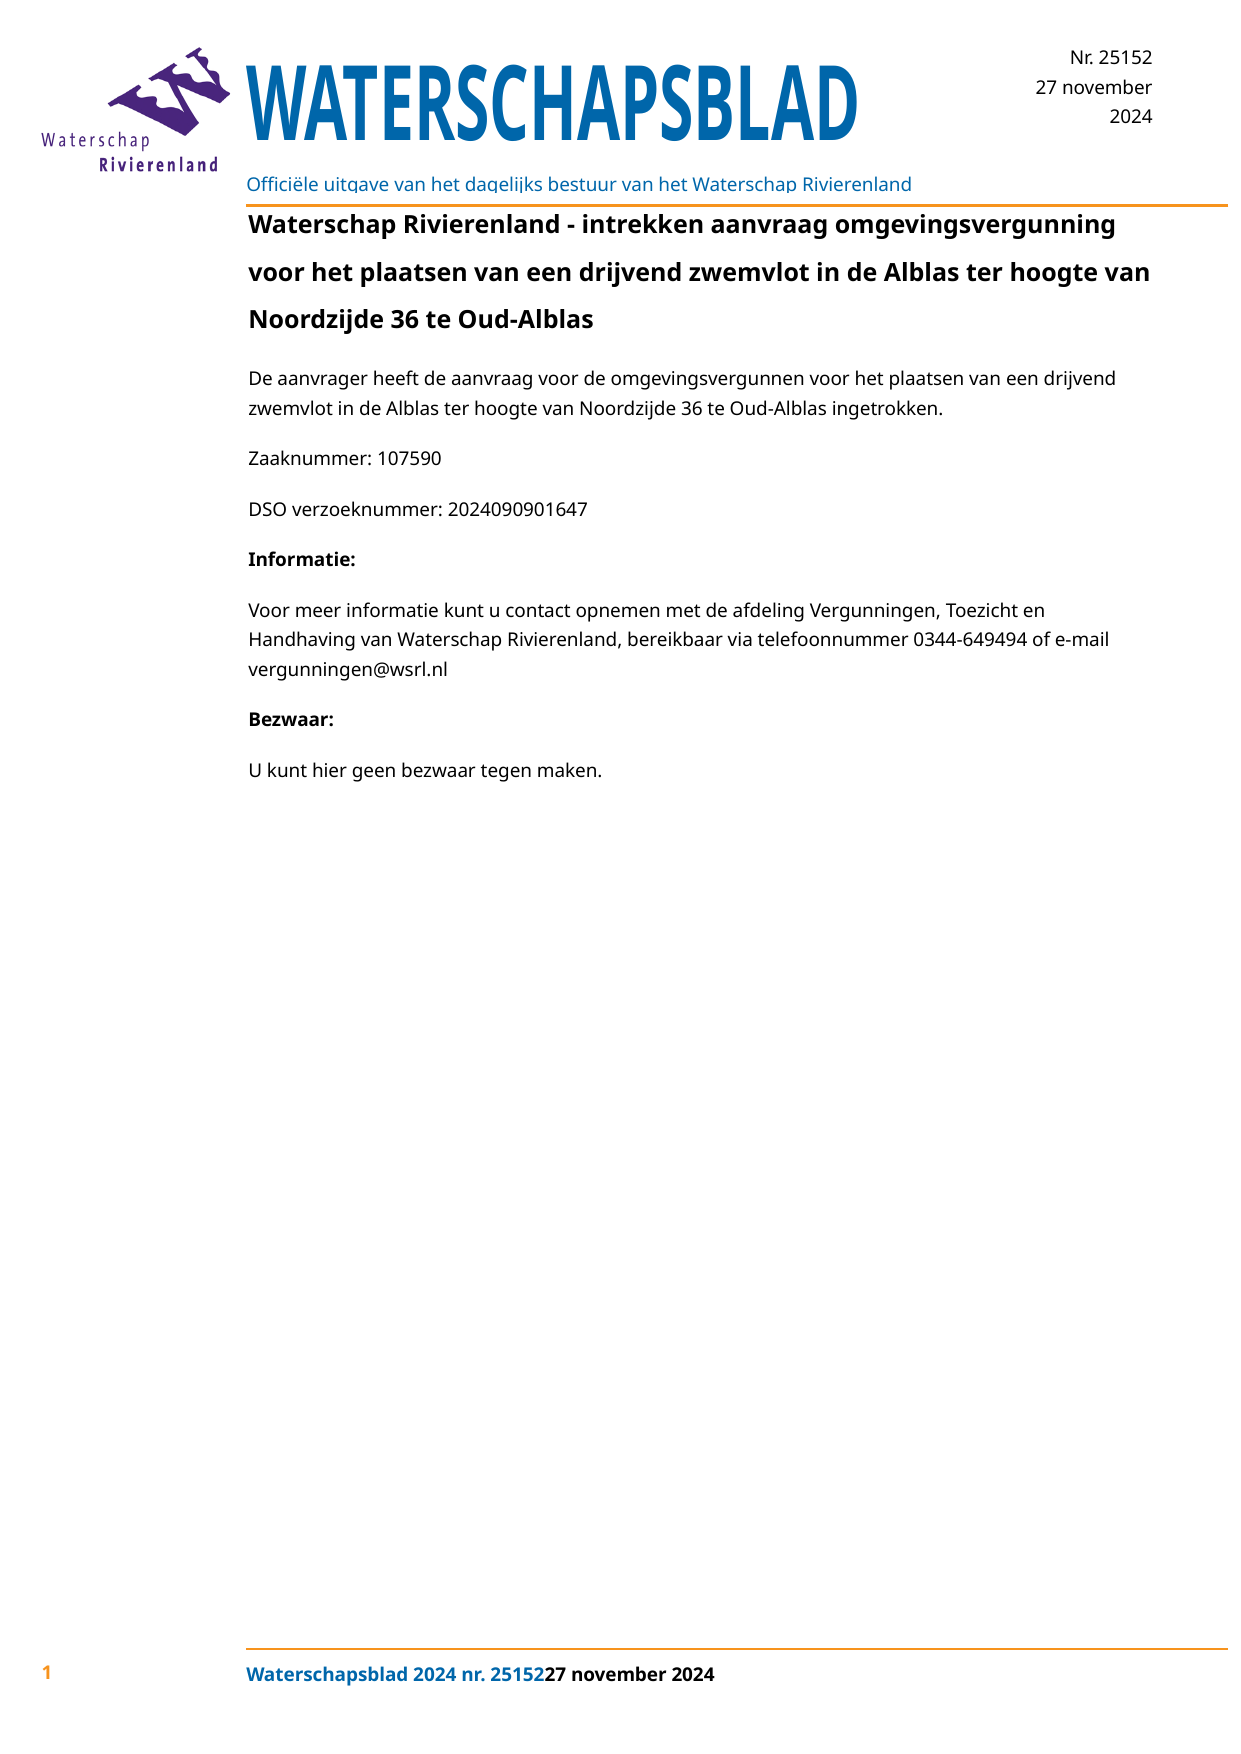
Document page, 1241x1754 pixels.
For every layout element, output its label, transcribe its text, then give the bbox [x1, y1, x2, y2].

text Bezwaar: [248, 706, 1152, 732]
text Voor meer informatie kunt u contact opnemen met de afdeling Vergunningen, Toezicht en Handhaving van Waterschap Rivierenland, bereikbaar via telefoonnummer 0344-649494 of e-mail vergunningen@wsrl.nl [248, 597, 1152, 682]
text U kunt hier geen bezwaar tegen maken. [248, 757, 1152, 782]
text DSO verzoeknummer: 2024090901647 [248, 496, 1152, 522]
text Informatie: [248, 546, 1152, 572]
text Waterschap Rivierenland - intrekken aanvraag omgevingsvergunning voor het plaatsen van een drijvend zwemvlot in de Alblas ter hoogte van Noordzijde 36 te Oud-Alblas [248, 207, 1152, 336]
text De aanvrager heeft de aanvraag voor de omgevingsvergunnen voor het plaatsen van een drijvend zwemvlot in de Alblas ter hoogte van Noordzijde 36 te Oud-Alblas ingetrokken. [248, 366, 1152, 421]
text Zaaknummer: 107590 [248, 446, 1152, 471]
picture [41, 47, 231, 172]
